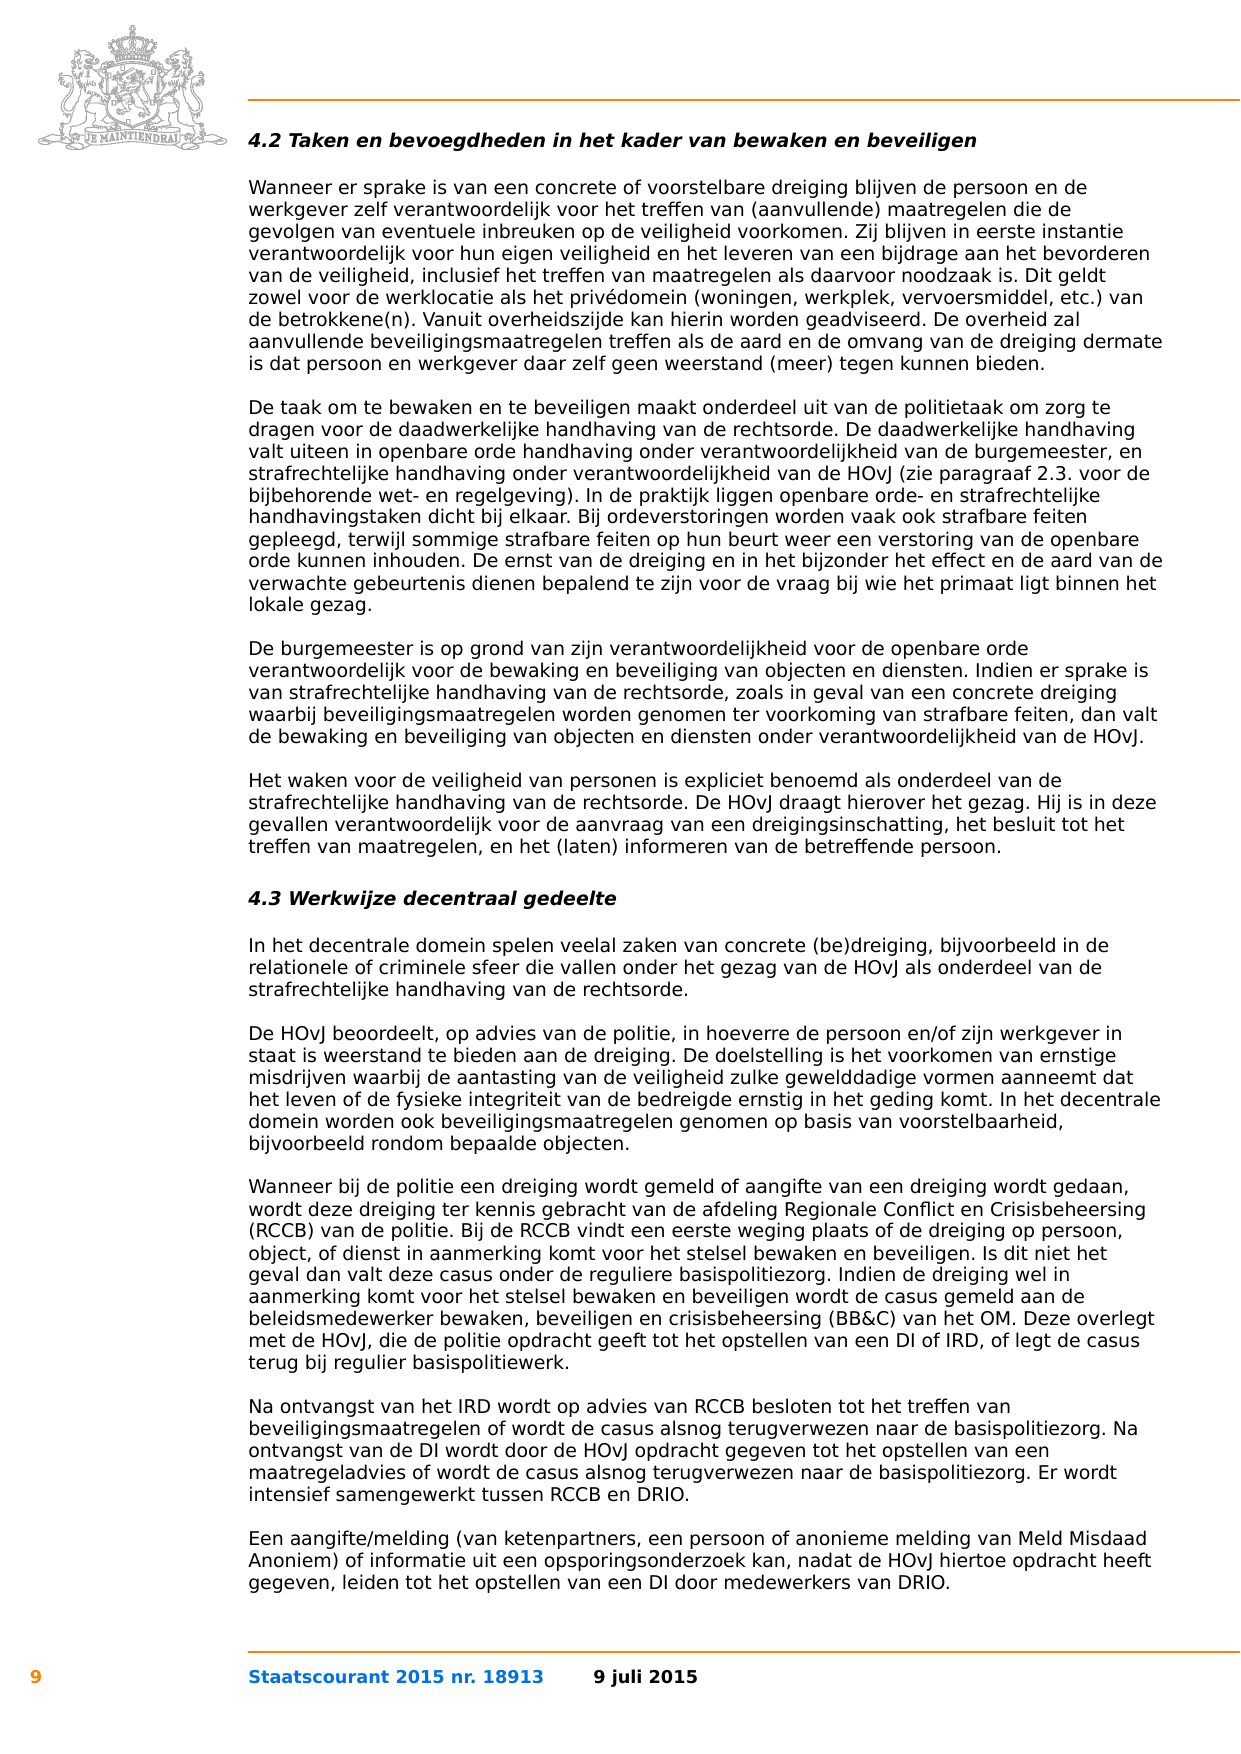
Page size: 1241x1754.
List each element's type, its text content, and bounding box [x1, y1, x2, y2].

subtitle 4.2 Taken en bevoegdheden in het kader van bewaken en beveiligen [248, 130, 1163, 152]
text De taak om te bewaken en te beveiligen maakt onderdeel uit van de politietaak om zorg te dragen voor de daadwerkelijke handhaving van de rechtsorde. De daadwerkelijke handhaving valt uiteen in openbare orde handhaving onder verantwoordelijkheid van de burgemeester, en strafrechtelijke handhaving onder verantwoordelijkheid van de HOvJ (zie paragraaf 2.3. voor de bijbehorende wet- en regelgeving). In de praktijk liggen openbare orde- en strafrechtelijke handhavingstaken dicht bij elkaar. Bij ordeverstoringen worden vaak ook strafbare feiten gepleegd, terwijl sommige strafbare feiten op hun beurt weer een verstoring van de openbare orde kunnen inhouden. De ernst van de dreiging en in het bijzonder het effect en de aard van de verwachte gebeurtenis dienen bepalend te zijn voor de vraag bij wie het primaat ligt binnen het lokale gezag. [248, 397, 1163, 616]
picture [38, 25, 227, 150]
text Wanneer er sprake is van een concrete of voorstelbare dreiging blijven de persoon en de werkgever zelf verantwoordelijk voor het treffen van (aanvullende) maatregelen die de gevolgen van eventuele inbreuken op de veiligheid voorkomen. Zij blijven in eerste instantie verantwoordelijk voor hun eigen veiligheid en het leveren van een bijdrage aan het bevorderen van de veiligheid, inclusief het treffen van maatregelen als daarvoor noodzaak is. Dit geldt zowel voor de werklocatie als het privédomein (woningen, werkplek, vervoersmiddel, etc.) van de betrokkene(n). Vanuit overheidszijde kan hierin worden geadviseerd. De overheid zal aanvullende beveiligingsmaatregelen treffen als de aard en de omvang van de dreiging dermate is dat persoon en werkgever daar zelf geen weerstand (meer) tegen kunnen bieden. [248, 177, 1163, 375]
text Na ontvangst van het IRD wordt op advies van RCCB besloten tot het treffen van beveiligingsmaatregelen of wordt de casus alsnog terugverwezen naar de basispolitiezorg. Na ontvangst van de DI wordt door de HOvJ opdracht gegeven tot het opstellen van een maatregeladvies of wordt de casus alsnog terugverwezen naar de basispolitiezorg. Er wordt intensief samengewerkt tussen RCCB en DRIO. [248, 1396, 1163, 1506]
subtitle 4.3 Werkwijze decentraal gedeelte [248, 888, 1163, 910]
text Het waken voor de veiligheid van personen is expliciet benoemd als onderdeel van de strafrechtelijke handhaving van de rechtsorde. De HOvJ draagt hierover het gezag. Hij is in deze gevallen verantwoordelijk voor de aanvraag van een dreigingsinschatting, het besluit tot het treffen van maatregelen, en het (laten) informeren van de betreffende persoon. [248, 770, 1163, 858]
text Wanneer bij de politie een dreiging wordt gemeld of aangifte van een dreiging wordt gedaan, wordt deze dreiging ter kennis gebracht van de afdeling Regionale Conflict en Crisisbeheersing (RCCB) van de politie. Bij de RCCB vindt een eerste weging plaats of de dreiging op persoon, object, of dienst in aanmerking komt voor het stelsel bewaken en beveiligen. Is dit niet het geval dan valt deze casus onder de reguliere basispolitiezorg. Indien de dreiging wel in aanmerking komt voor het stelsel bewaken en beveiligen wordt de casus gemeld aan de beleidsmedewerker bewaken, beveiligen en crisisbeheersing (BB&C) van het OM. Deze overlegt met de HOvJ, die de politie opdracht geeft tot het opstellen van een DI of IRD, of legt de casus terug bij regulier basispolitiewerk. [248, 1176, 1163, 1374]
text De burgemeester is op grond van zijn verantwoordelijkheid voor de openbare orde verantwoordelijk voor de bewaking en beveiliging van objecten en diensten. Indien er sprake is van strafrechtelijke handhaving van de rechtsorde, zoals in geval van een concrete dreiging waarbij beveiligingsmaatregelen worden genomen ter voorkoming van strafbare feiten, dan valt de bewaking en beveiliging van objecten en diensten onder verantwoordelijkheid van de HOvJ. [248, 638, 1163, 748]
text Een aangifte/melding (van ketenpartners, een persoon of anonieme melding van Meld Misdaad Anoniem) of informatie uit een opsporingsonderzoek kan, nadat de HOvJ hiertoe opdracht heeft gegeven, leiden tot het opstellen van een DI door medewerkers van DRIO. [248, 1528, 1163, 1594]
text De HOvJ beoordeelt, op advies van de politie, in hoeverre de persoon en/of zijn werkgever in staat is weerstand te bieden aan de dreiging. De doelstelling is het voorkomen van ernstige misdrijven waarbij de aantasting van de veiligheid zulke gewelddadige vormen aanneemt dat het leven of de fysieke integriteit van de bedreigde ernstig in het geding komt. In het decentrale domein worden ook beveiligingsmaatregelen genomen op basis van voorstelbaarheid, bijvoorbeeld rondom bepaalde objecten. [248, 1023, 1163, 1154]
text In het decentrale domein spelen veelal zaken van concrete (be)dreiging, bijvoorbeeld in de relationele of criminele sfeer die vallen onder het gezag van de HOvJ als onderdeel van de strafrechtelijke handhaving van de rechtsorde. [248, 935, 1163, 1001]
